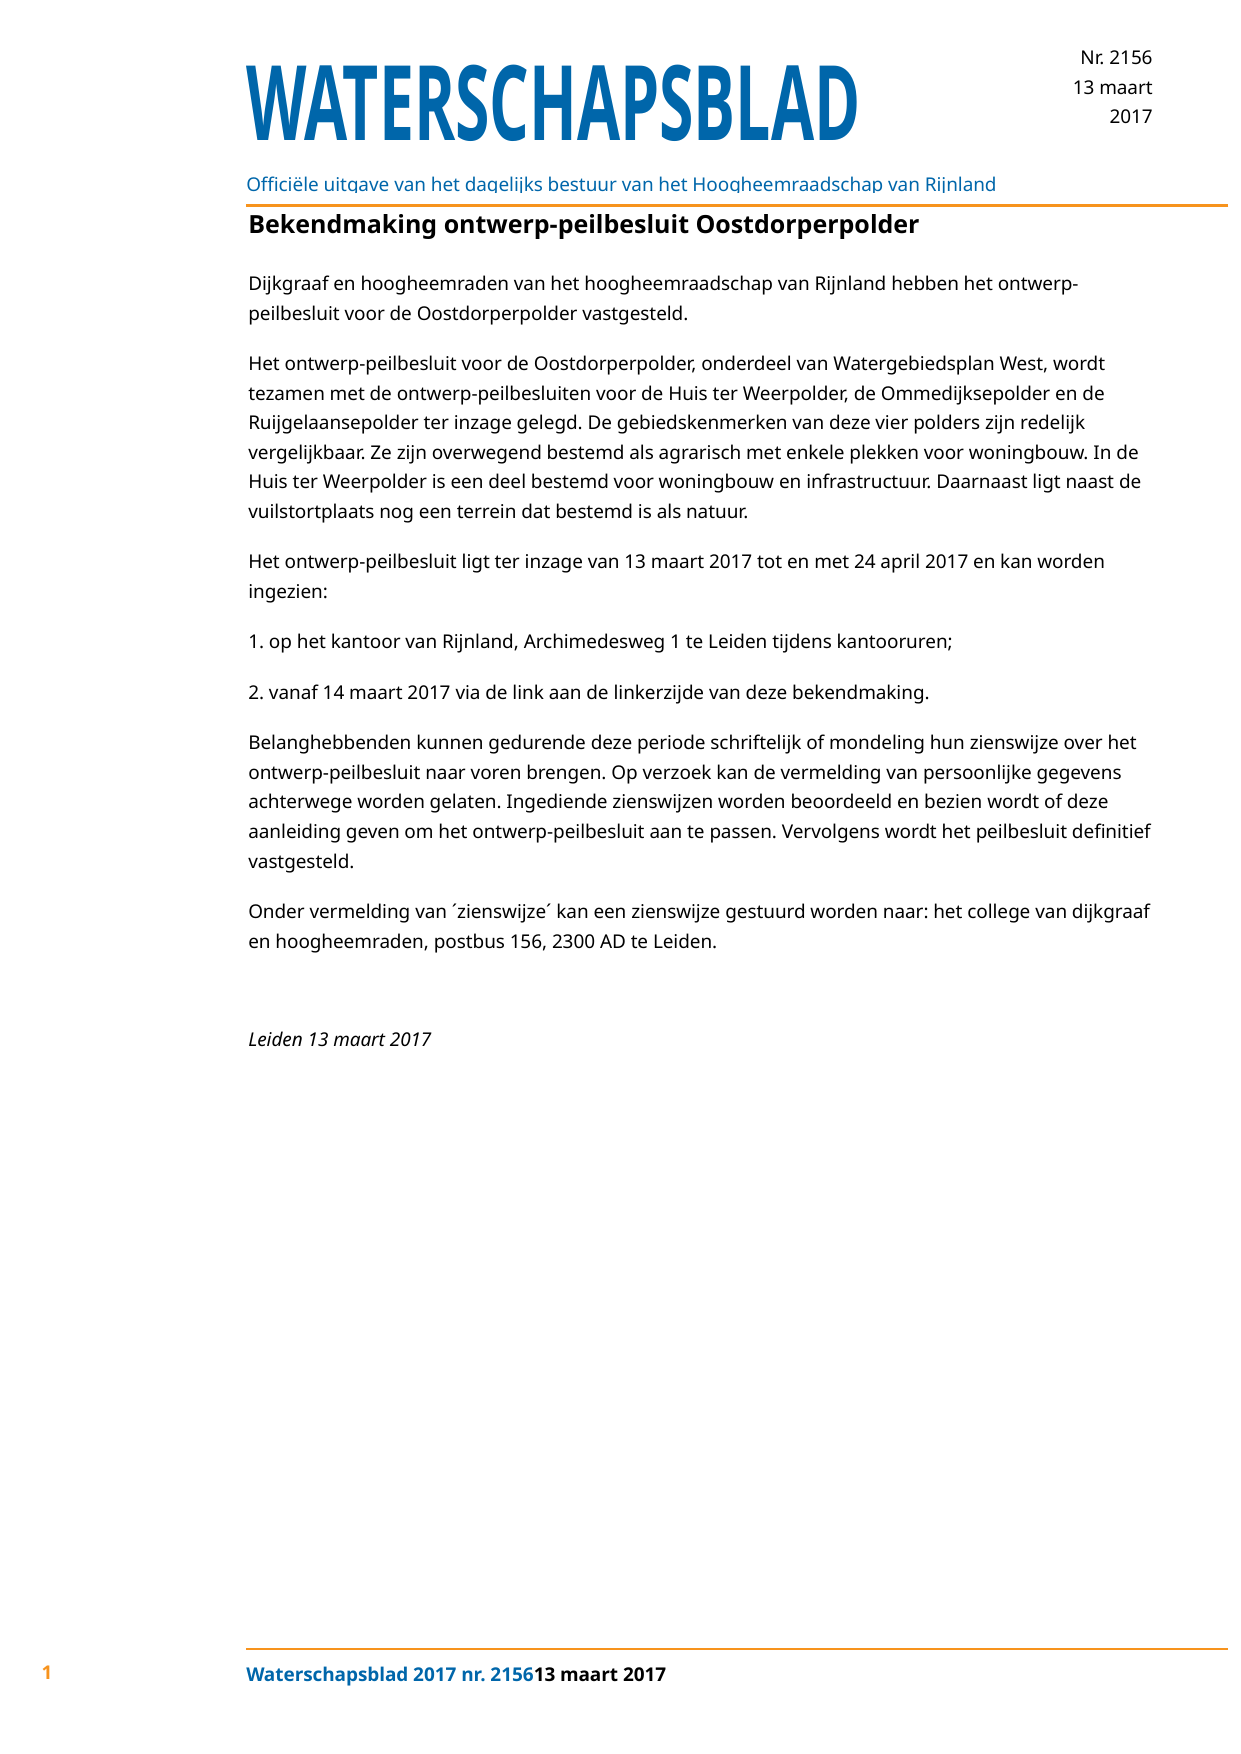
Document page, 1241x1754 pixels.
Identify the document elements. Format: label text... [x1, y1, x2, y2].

text 2. vanaf 14 maart 2017 via de link aan de linkerzijde van deze bekendmaking. [248, 679, 1152, 705]
text Onder vermelding van ´zienswijze´ kan een zienswijze gestuurd worden naar: het college van dijkgraaf en hoogheemraden, postbus 156, 2300 AD te Leiden. [248, 898, 1152, 953]
text Belanghebbenden kunnen gedurende deze periode schriftelijk of mondeling hun zienswijze over het ontwerp-peilbesluit naar voren brengen. Op verzoek kan de vermelding van persoonlijke gegevens achterwege worden gelaten. Ingediende zienswijzen worden beoordeeld en bezien wordt of deze aanleiding geven om het ontwerp-peilbesluit aan te passen. Vervolgens wordt het peilbesluit definitief vastgesteld. [248, 729, 1152, 873]
picture [41, 47, 231, 172]
text Dijkgraaf en hoogheemraden van het hoogheemraadschap van Rijnland hebben het ontwerp-peilbesluit voor de Oostdorperpolder vastgesteld. [248, 270, 1152, 326]
text 1. op het kantoor van Rijnland, Archimedesweg 1 te Leiden tijdens kantooruren; [248, 629, 1152, 654]
text Bekendmaking ontwerp-peilbesluit Oostdorperpolder [248, 207, 1152, 241]
text Het ontwerp-peilbesluit ligt ter inzage van 13 maart 2017 tot en met 24 april 2017 en kan worden ingezien: [248, 549, 1152, 604]
text Het ontwerp-peilbesluit voor de Oostdorperpolder, onderdeel van Watergebiedsplan West, wordt tezamen met de ontwerp-peilbesluiten voor de Huis ter Weerpolder, de Ommedijksepolder en de Ruijgelaansepolder ter inzage gelegd. De gebiedskenmerken van deze vier polders zijn redelijk vergelijkbaar. Ze zijn overwegend bestemd als agrarisch met enkele plekken voor woningbouw. In de Huis ter Weerpolder is een deel bestemd voor woningbouw en infrastructuur. Daarnaast ligt naast de vuilstortplaats nog een terrein dat bestemd is als natuur. [248, 350, 1152, 524]
text Leiden 13 maart 2017 [248, 1026, 1152, 1052]
